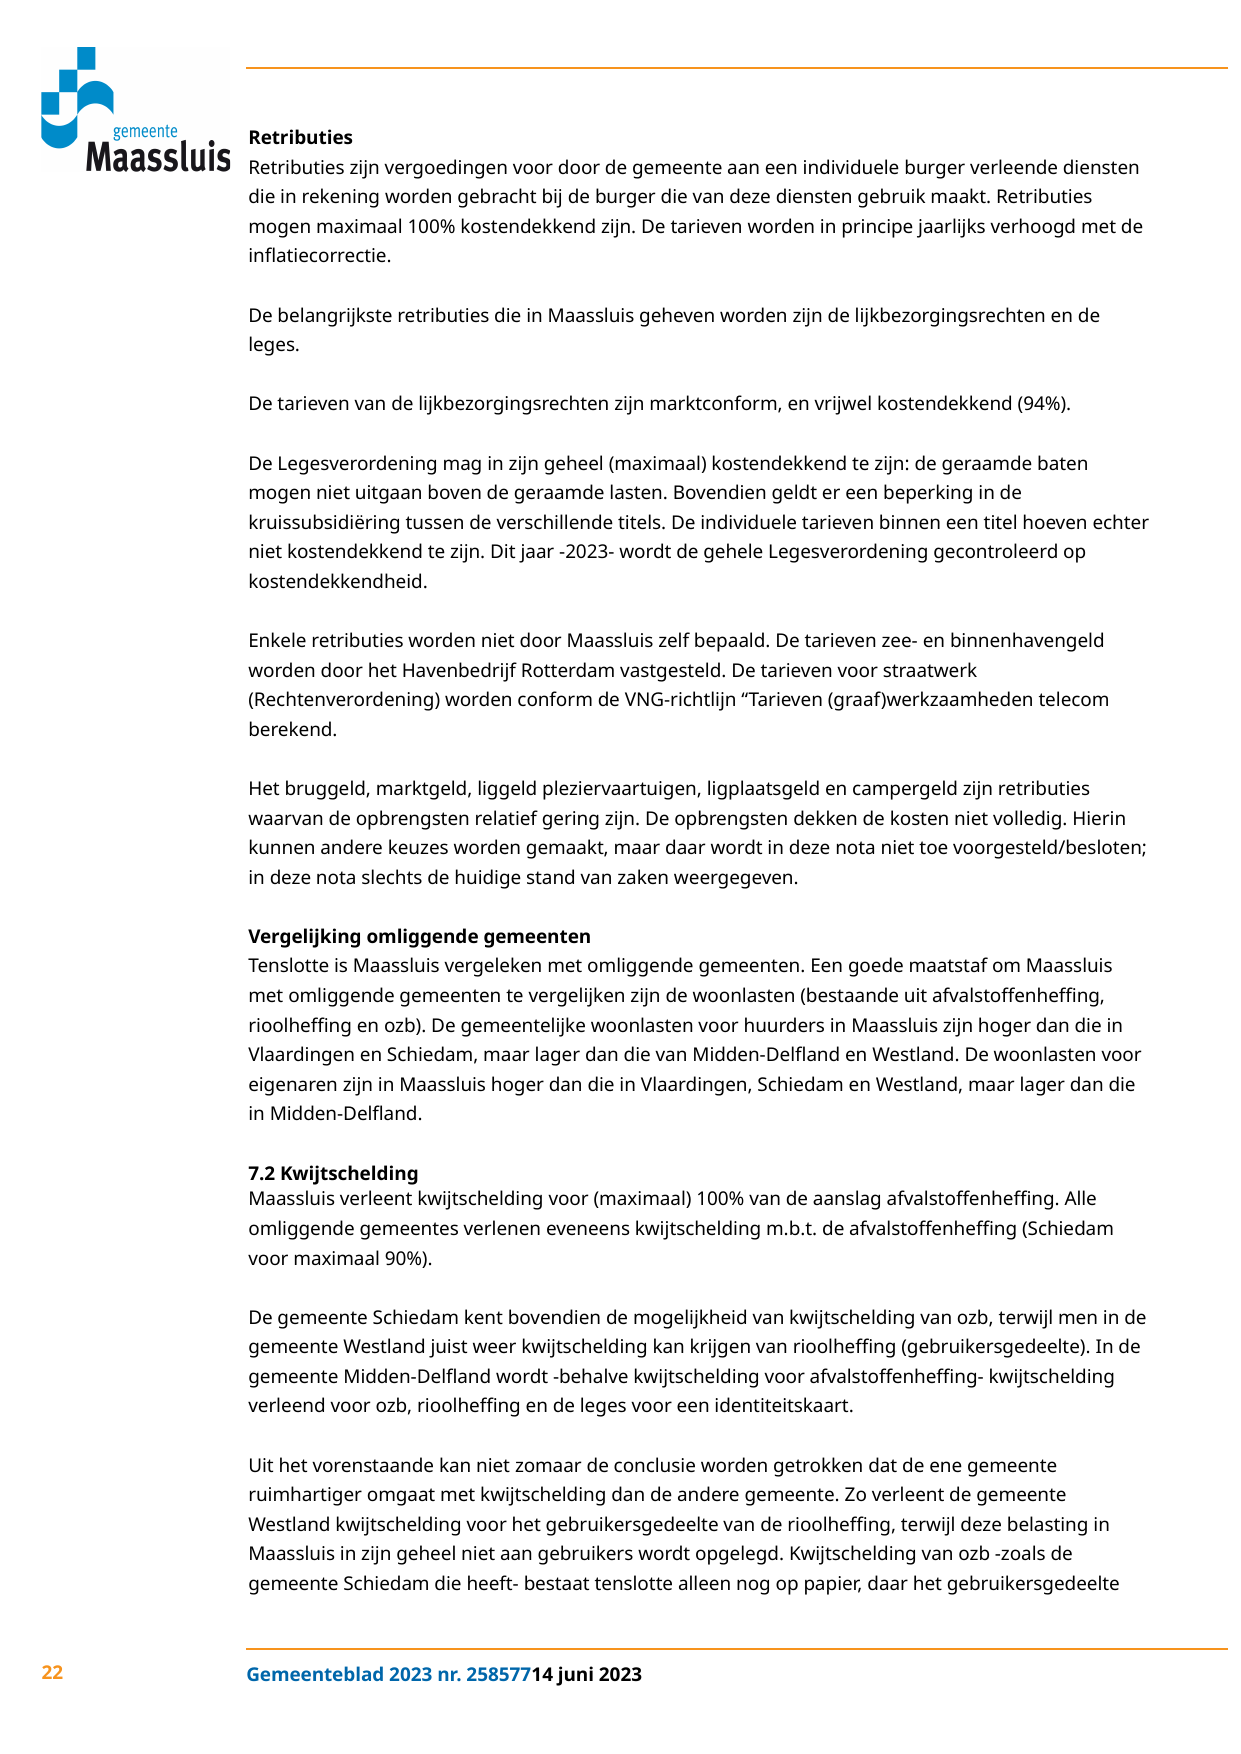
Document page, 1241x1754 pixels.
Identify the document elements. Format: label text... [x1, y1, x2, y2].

text Het bruggeld, marktgeld, liggeld pleziervaartuigen, ligplaatsgeld en campergeld zijn retributies waarvan de opbrengsten relatief gering zijn. De opbrengsten dekken de kosten niet volledig. Hierin kunnen andere keuzes worden gemaakt, maar daar wordt in deze nota niet toe voorgesteld/besloten; in deze nota slechts de huidige stand van zaken weergegeven. [248, 775, 1152, 890]
text 7.2 Kwijtschelding [248, 1160, 1152, 1186]
text Vergelijking omliggende gemeenten [248, 923, 1152, 949]
text Uit het vorenstaande kan niet zomaar de conclusie worden getrokken dat de ene gemeente ruimhartiger omgaat met kwijtschelding dan de andere gemeente. Zo verleent de gemeente Westland kwijtschelding voor het gebruikersgedeelte van de rioolheffing, terwijl deze belasting in Maassluis in zijn geheel niet aan gebruikers wordt opgelegd. Kwijtschelding van ozb -zoals de gemeente Schiedam die heeft- bestaat tenslotte alleen nog op papier, daar het gebruikersgedeelte [248, 1452, 1152, 1596]
picture [41, 47, 77, 92]
text De Legesverordening mag in zijn geheel (maximaal) kostendekkend te zijn: de geraamde baten mogen niet uitgaan boven de geraamde lasten. Bovendien geldt er een beperking in de kruissubsidiëring tussen de verschillende titels. De individuele tarieven binnen een titel hoeven echter niet kostendekkend te zijn. Dit jaar -2023- wordt de gehele Legesverordening gecontroleerd op kostendekkendheid. [248, 450, 1152, 594]
text De gemeente Schiedam kent bovendien de mogelijkheid van kwijtschelding van ozb, terwijl men in de gemeente Westland juist weer kwijtschelding kan krijgen van rioolheffing (gebruikersgedeelte). In de gemeente Midden-Delfland wordt -behalve kwijtschelding voor afvalstoffenheffing- kwijtschelding verleend voor ozb, rioolheffing en de leges voor een identiteitskaart. [248, 1304, 1152, 1418]
text Tenslotte is Maassluis vergeleken met omliggende gemeenten. Een goede maatstaf om Maassluis met omliggende gemeenten te vergelijken zijn de woonlasten (bestaande uit afvalstoffenheffing, rioolheffing en ozb). De gemeentelijke woonlasten voor huurders in Maassluis zijn hoger dan die in Vlaardingen en Schiedam, maar lager dan die van Midden-Delfland en Westland. De woonlasten voor eigenaren zijn in Maassluis hoger dan die in Vlaardingen, Schiedam en Westland, maar lager dan die in Midden-Delfland. [248, 953, 1152, 1126]
text Retributies zijn vergoedingen voor door de gemeente aan een individuele burger verleende diensten die in rekening worden gebracht bij de burger die van deze diensten gebruik maakt. Retributies mogen maximaal 100% kostendekkend zijn. De tarieven worden in principe jaarlijks verhoogd met de inflatiecorrectie. [248, 154, 1152, 268]
text Retributies [248, 124, 1152, 150]
picture [41, 47, 231, 172]
text Maassluis verleent kwijtschelding voor (maximaal) 100% van de aanslag afvalstoffenheffing. Alle omliggende gemeentes verlenen eveneens kwijtschelding m.b.t. de afvalstoffenheffing (Schiedam voor maximaal 90%). [248, 1186, 1152, 1270]
text De belangrijkste retributies die in Maassluis geheven worden zijn de lijkbezorgingsrechten en de leges. [248, 302, 1152, 357]
text De tarieven van de lijkbezorgingsrechten zijn marktconform, en vrijwel kostendekkend (94%). [248, 391, 1152, 416]
text Enkele retributies worden niet door Maassluis zelf bepaald. De tarieven zee- en binnenhavengeld worden door het Havenbedrijf Rotterdam vastgesteld. De tarieven voor straatwerk (Rechtenverordening) worden conform de VNG-richtlijn “Tarieven (graaf)werkzaamheden telecom berekend. [248, 627, 1152, 742]
